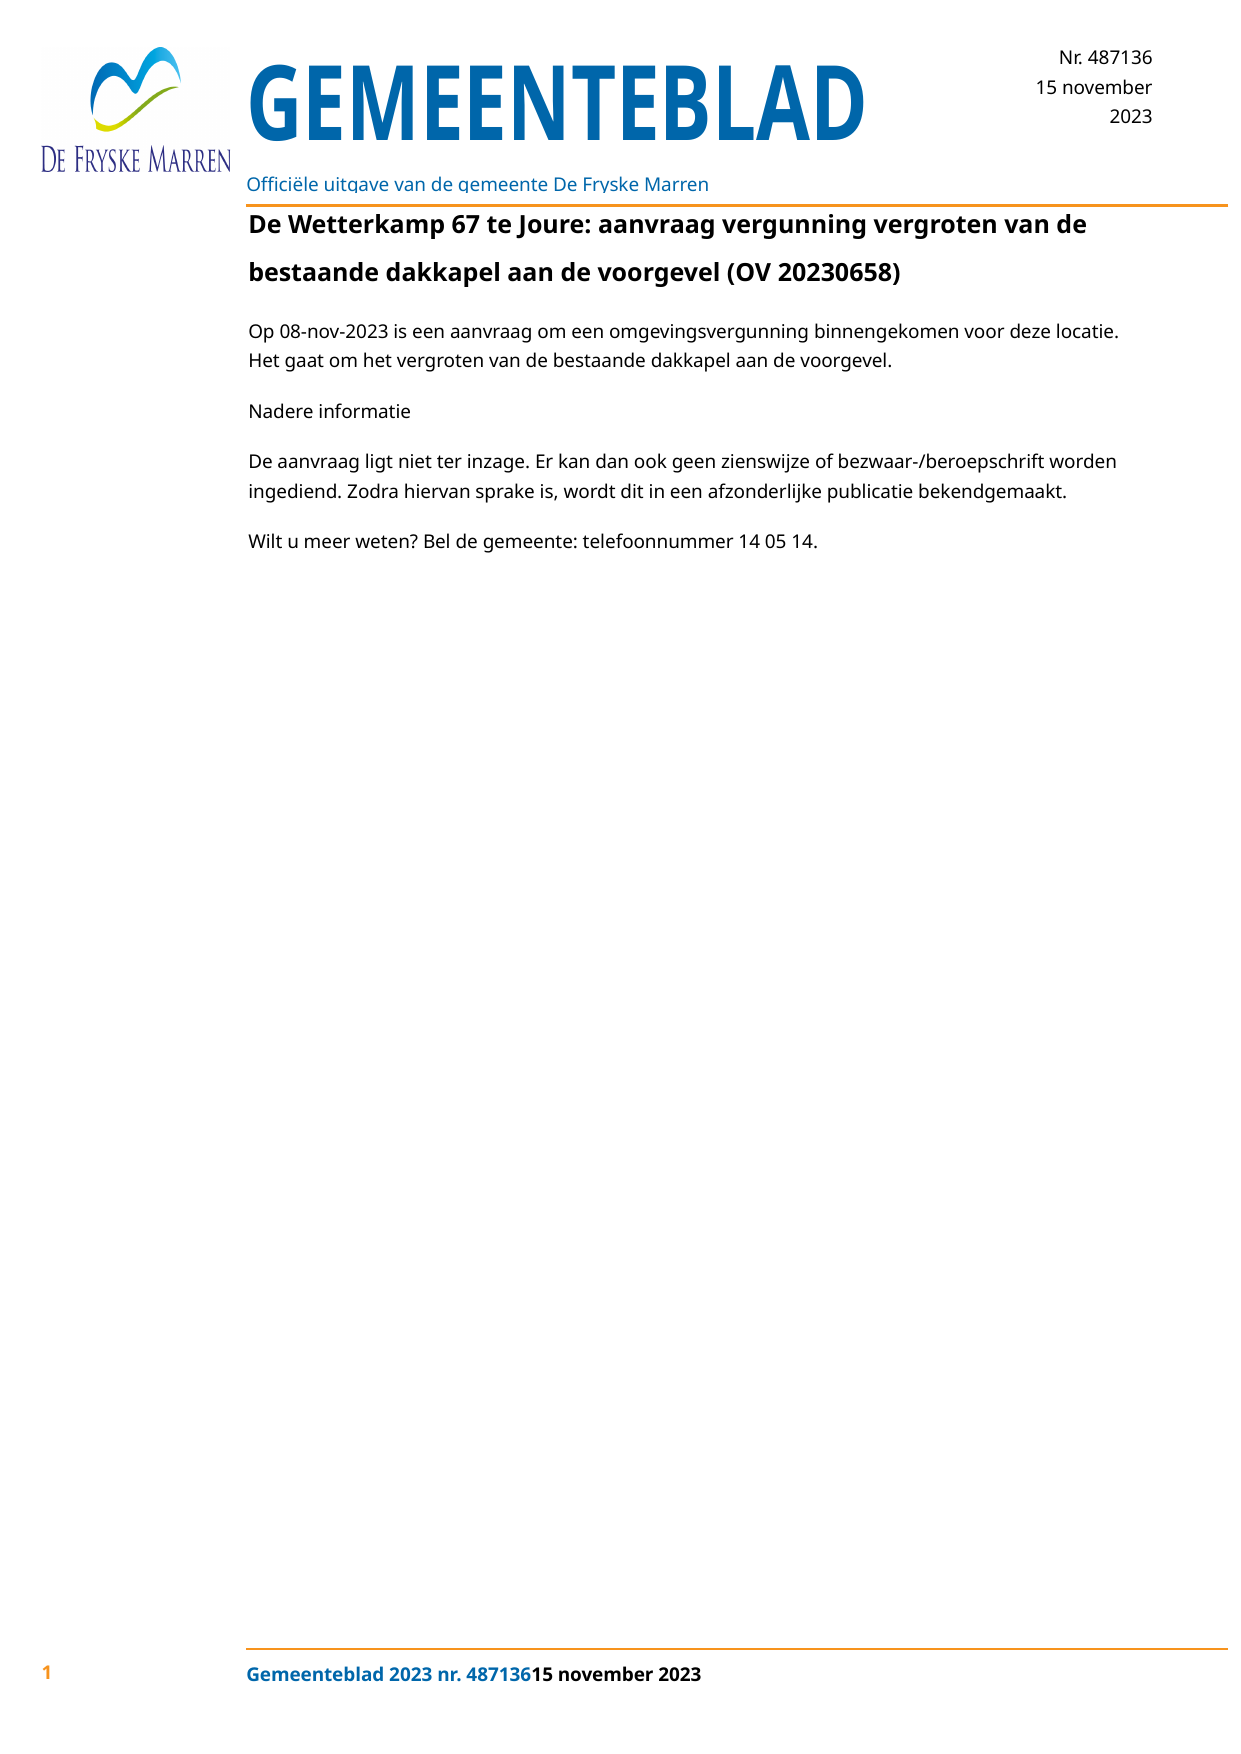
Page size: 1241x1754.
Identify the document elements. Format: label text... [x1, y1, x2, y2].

picture [41, 47, 231, 172]
text Nadere informatie [248, 398, 1152, 424]
text Wilt u meer weten? Bel de gemeente: telefoonnummer 14 05 14. [248, 528, 1152, 554]
text Op 08-nov-2023 is een aanvraag om een omgevingsvergunning binnengekomen voor deze locatie. Het gaat om het vergroten van de bestaande dakkapel aan de voorgevel. [248, 318, 1152, 373]
text De aanvraag ligt niet ter inzage. Er kan dan ook geen zienswijze of bezwaar-/beroepschrift worden ingediend. Zodra hiervan sprake is, wordt dit in een afzonderlijke publicatie bekendgemaakt. [248, 448, 1152, 504]
text De Wetterkamp 67 te Joure: aanvraag vergunning vergroten van de bestaande dakkapel aan de voorgevel (OV 20230658) [248, 207, 1152, 288]
